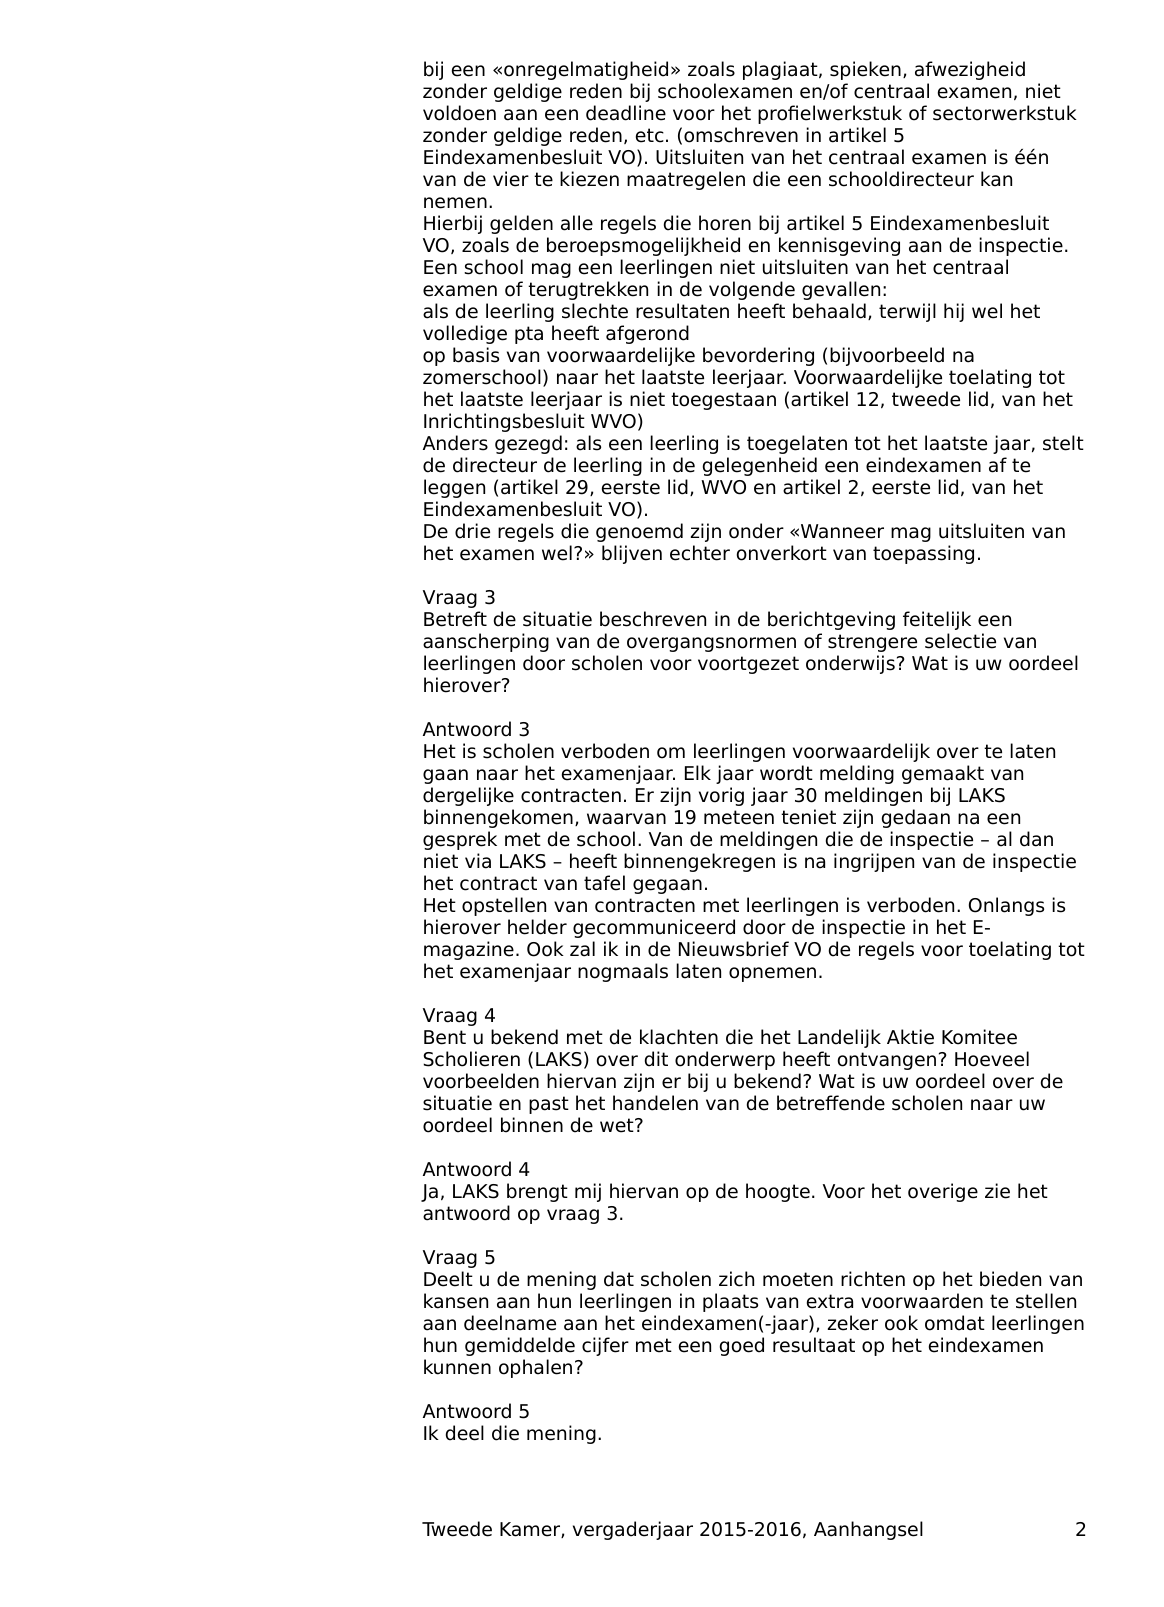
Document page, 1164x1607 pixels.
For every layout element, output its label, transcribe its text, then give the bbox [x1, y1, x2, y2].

text bij een «onregelmatigheid» zoals plagiaat, spieken, afwezigheid zonder geldige reden bij schoolexamen en/of centraal examen, niet voldoen aan een deadline voor het profielwerkstuk of sectorwerkstuk zonder geldige reden, etc. (omschreven in artikel 5 Eindexamenbesluit VO). Uitsluiten van het centraal examen is één van de vier te kiezen maatregelen die een schooldirecteur kan nemen. [422, 59, 1087, 213]
text Antwoord 5 [422, 1401, 1087, 1423]
text Het opstellen van contracten met leerlingen is verboden. Onlangs is hierover helder gecommuniceerd door de inspectie in het E-magazine. Ook zal ik in de Nieuwsbrief VO de regels voor toelating tot het examenjaar nogmaals laten opnemen. [422, 895, 1087, 983]
text Vraag 5 [422, 1247, 1087, 1269]
text Antwoord 4 [422, 1159, 1087, 1181]
text Vraag 4 [422, 1005, 1087, 1027]
text Anders gezegd: als een leerling is toegelaten tot het laatste jaar, stelt de directeur de leerling in de gelegenheid een eindexamen af te leggen (artikel 29, eerste lid, WVO en artikel 2, eerste lid, van het Eindexamenbesluit VO). [422, 433, 1087, 521]
text Een school mag een leerlingen niet uitsluiten van het centraal examen of terugtrekken in de volgende gevallen: [422, 257, 1087, 301]
text Deelt u de mening dat scholen zich moeten richten op het bieden van kansen aan hun leerlingen in plaats van extra voorwaarden te stellen aan deelname aan het eindexamen(-jaar), zeker ook omdat leerlingen hun gemiddelde cijfer met een goed resultaat op het eindexamen kunnen ophalen? [422, 1269, 1087, 1379]
text Antwoord 3 [422, 719, 1087, 741]
text op basis van voorwaardelijke bevordering (bijvoorbeeld na zomerschool) naar het laatste leerjaar. Voorwaardelijke toelating tot het laatste leerjaar is niet toegestaan (artikel 12, tweede lid, van het Inrichtingsbesluit WVO) [422, 345, 1087, 433]
text als de leerling slechte resultaten heeft behaald, terwijl hij wel het volledige pta heeft afgerond [422, 301, 1087, 345]
text Vraag 3 [422, 587, 1087, 609]
text Ja, LAKS brengt mij hiervan op de hoogte. Voor het overige zie het antwoord op vraag 3. [422, 1181, 1087, 1225]
text Bent u bekend met de klachten die het Landelijk Aktie Komitee Scholieren (LAKS) over dit onderwerp heeft ontvangen? Hoeveel voorbeelden hiervan zijn er bij u bekend? Wat is uw oordeel over de situatie en past het handelen van de betreffende scholen naar uw oordeel binnen de wet? [422, 1027, 1087, 1137]
text Het is scholen verboden om leerlingen voorwaardelijk over te laten gaan naar het examenjaar. Elk jaar wordt melding gemaakt van dergelijke contracten. Er zijn vorig jaar 30 meldingen bij LAKS binnengekomen, waarvan 19 meteen teniet zijn gedaan na een gesprek met de school. Van de meldingen die de inspectie – al dan niet via LAKS – heeft binnengekregen is na ingrijpen van de inspectie het contract van tafel gegaan. [422, 741, 1087, 895]
text Betreft de situatie beschreven in de berichtgeving feitelijk een aanscherping van de overgangsnormen of strengere selectie van leerlingen door scholen voor voortgezet onderwijs? Wat is uw oordeel hierover? [422, 609, 1087, 697]
text Hierbij gelden alle regels die horen bij artikel 5 Eindexamenbesluit VO, zoals de beroepsmogelijkheid en kennisgeving aan de inspectie. [422, 213, 1087, 257]
text Ik deel die mening. [422, 1423, 1087, 1445]
text De drie regels die genoemd zijn onder «Wanneer mag uitsluiten van het examen wel?» blijven echter onverkort van toepassing. [422, 521, 1087, 564]
